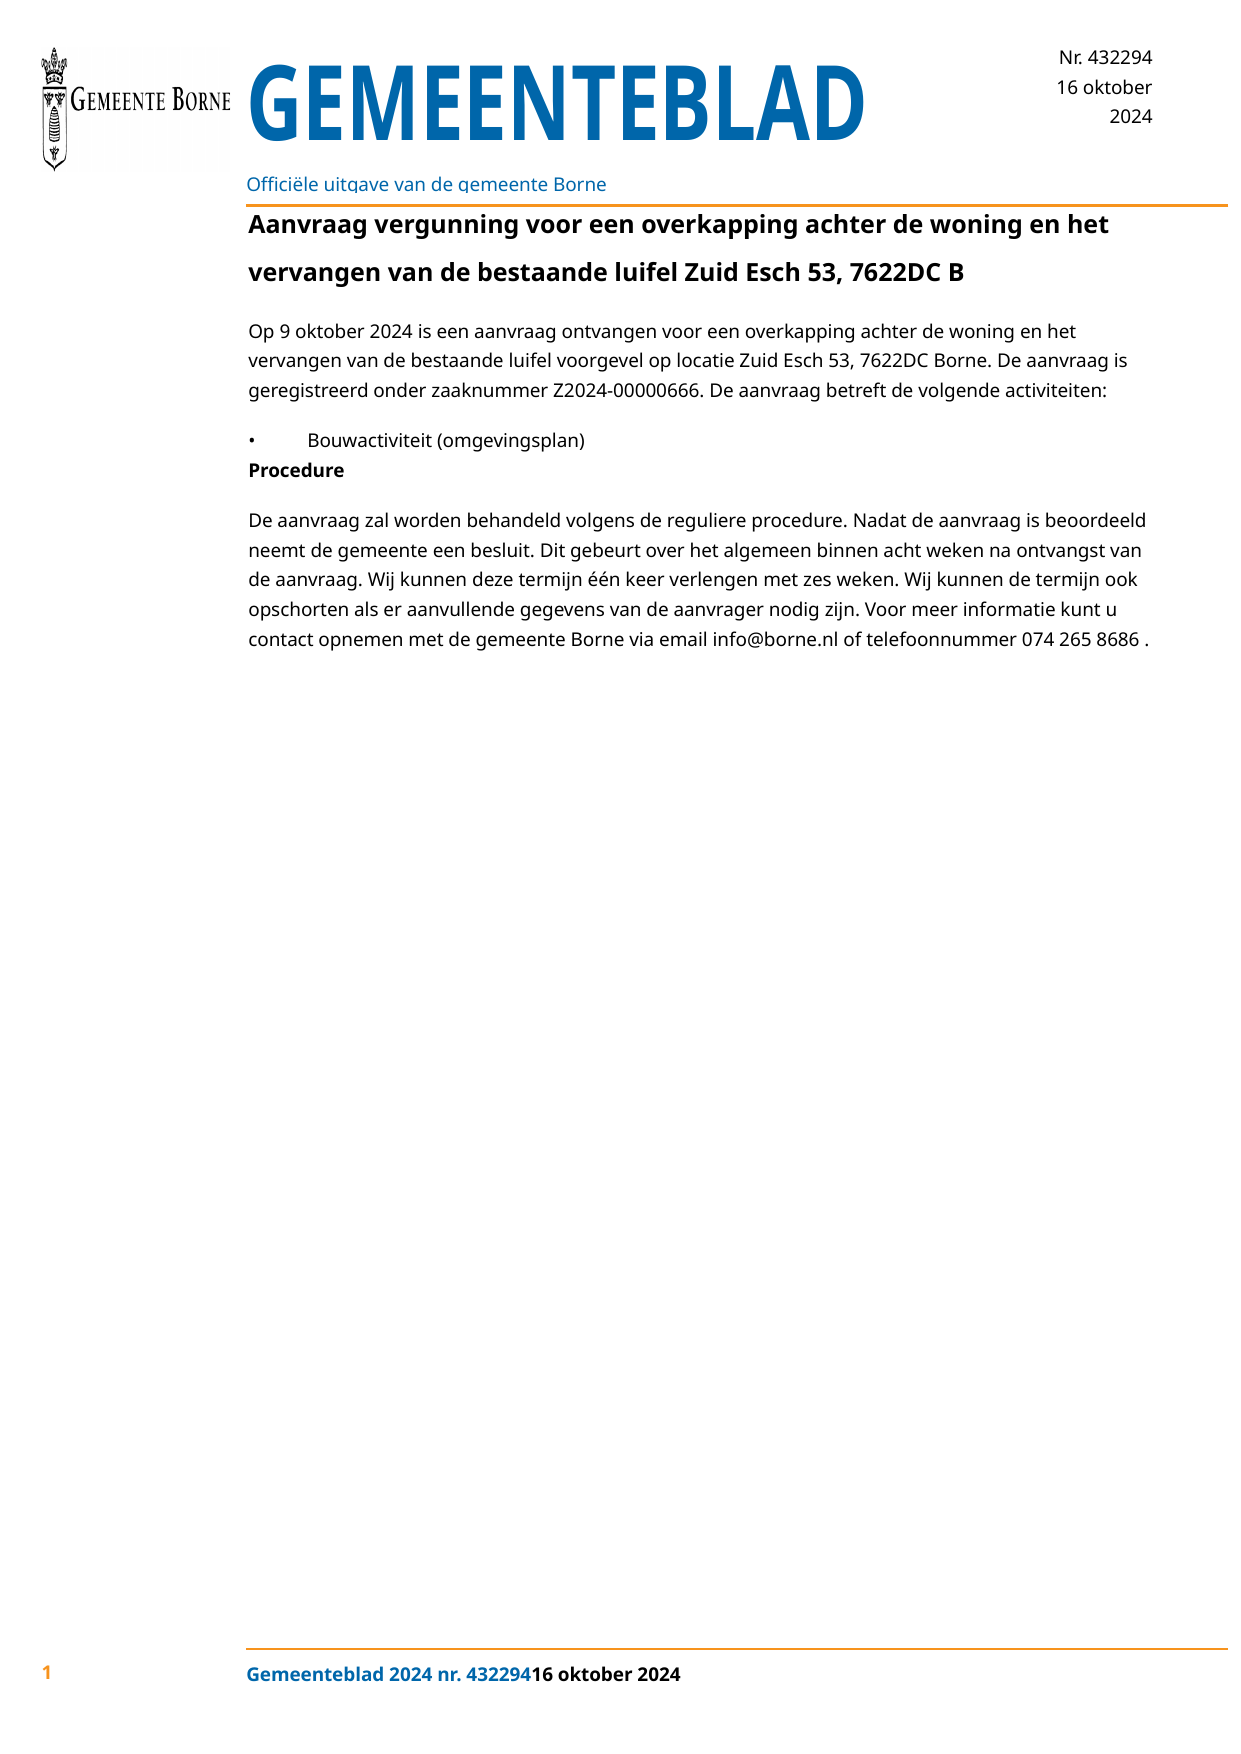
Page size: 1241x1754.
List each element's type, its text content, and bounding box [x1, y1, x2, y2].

text Aanvraag vergunning voor een overkapping achter de woning en het vervangen van de bestaande luifel Zuid Esch 53, 7622DC B [248, 207, 1152, 288]
list Bouwactiviteit (omgevingsplan) [248, 427, 1152, 453]
text Procedure [248, 457, 1152, 483]
picture [41, 47, 231, 172]
text Op 9 oktober 2024 is een aanvraag ontvangen voor een overkapping achter de woning en het vervangen van de bestaande luifel voorgevel op locatie Zuid Esch 53, 7622DC Borne. De aanvraag is geregistreerd onder zaaknummer Z2024-00000666. De aanvraag betreft de volgende activiteiten: [248, 318, 1152, 403]
text De aanvraag zal worden behandeld volgens de reguliere procedure. Nadat de aanvraag is beoordeeld neemt de gemeente een besluit. Dit gebeurt over het algemeen binnen acht weken na ontvangst van de aanvraag. Wij kunnen deze termijn één keer verlengen met zes weken. Wij kunnen de termijn ook opschorten als er aanvullende gegevens van de aanvrager nodig zijn. Voor meer informatie kunt u contact opnemen met de gemeente Borne via email info@borne.nl of telefoonnummer 074 265 8686 . [248, 507, 1152, 652]
